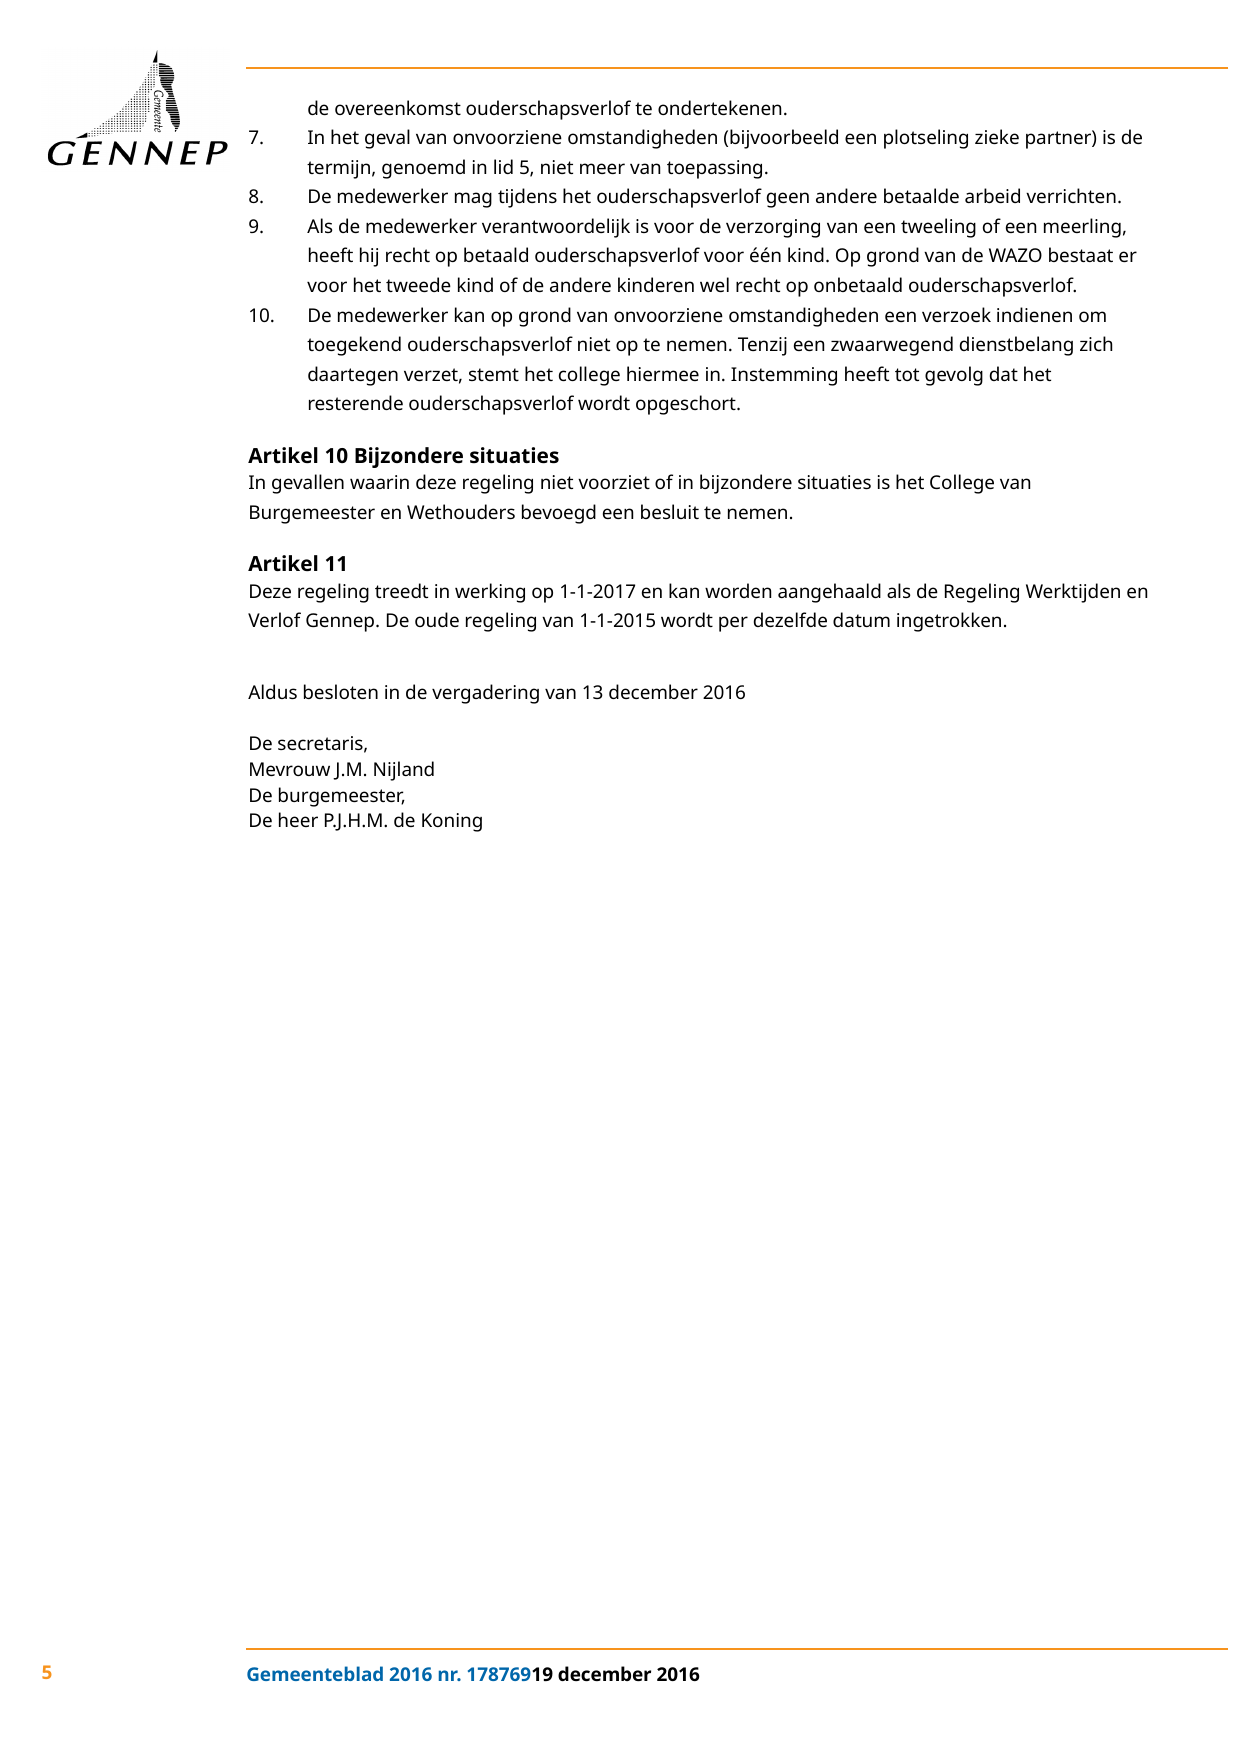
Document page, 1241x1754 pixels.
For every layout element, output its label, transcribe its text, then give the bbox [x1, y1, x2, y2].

text De heer P.J.H.M. de Koning [248, 807, 1152, 833]
picture [41, 47, 231, 172]
text De secretaris, [248, 730, 1152, 756]
text Deze regeling treedt in werking op 1-1-2017 en kan worden aangehaald als de Regeling Werktijden en Verlof Gennep. De oude regeling van 1-1-2015 wordt per dezelfde datum ingetrokken. [248, 578, 1152, 633]
list de overeenkomst ouderschapsverlof te ondertekenen. [248, 95, 1152, 121]
list In het geval van onvoorziene omstandigheden (bijvoorbeeld een plotseling zieke partner) is de termijn, genoemd in lid 5, niet meer van toepassing. [248, 124, 1152, 180]
list De medewerker kan op grond van onvoorziene omstandigheden een verzoek indienen om toegekend ouderschapsverlof niet op te nemen. Tenzij een zwaarwegend dienstbelang zich daartegen verzet, stemt het college hiermee in. Instemming heeft tot gevolg dat het resterende ouderschapsverlof wordt opgeschort. [248, 302, 1152, 416]
text Aldus besloten in de vergadering van 13 december 2016 [248, 679, 1152, 704]
text Artikel 10 Bijzondere situaties [248, 441, 1152, 469]
list Als de medewerker verantwoordelijk is voor de verzorging van een tweeling of een meerling, heeft hij recht op betaald ouderschapsverlof voor één kind. Op grond van de WAZO bestaat er voor het tweede kind of de andere kinderen wel recht op onbetaald ouderschapsverlof. [248, 213, 1152, 298]
list De medewerker mag tijdens het ouderschapsverlof geen andere betaalde arbeid verrichten. [248, 183, 1152, 209]
text In gevallen waarin deze regeling niet voorziet of in bijzondere situaties is het College van Burgemeester en Wethouders bevoegd een besluit te nemen. [248, 469, 1152, 525]
text De burgemeester, [248, 782, 1152, 807]
text Artikel 11 [248, 549, 1152, 578]
text Mevrouw J.M. Nijland [248, 756, 1152, 782]
